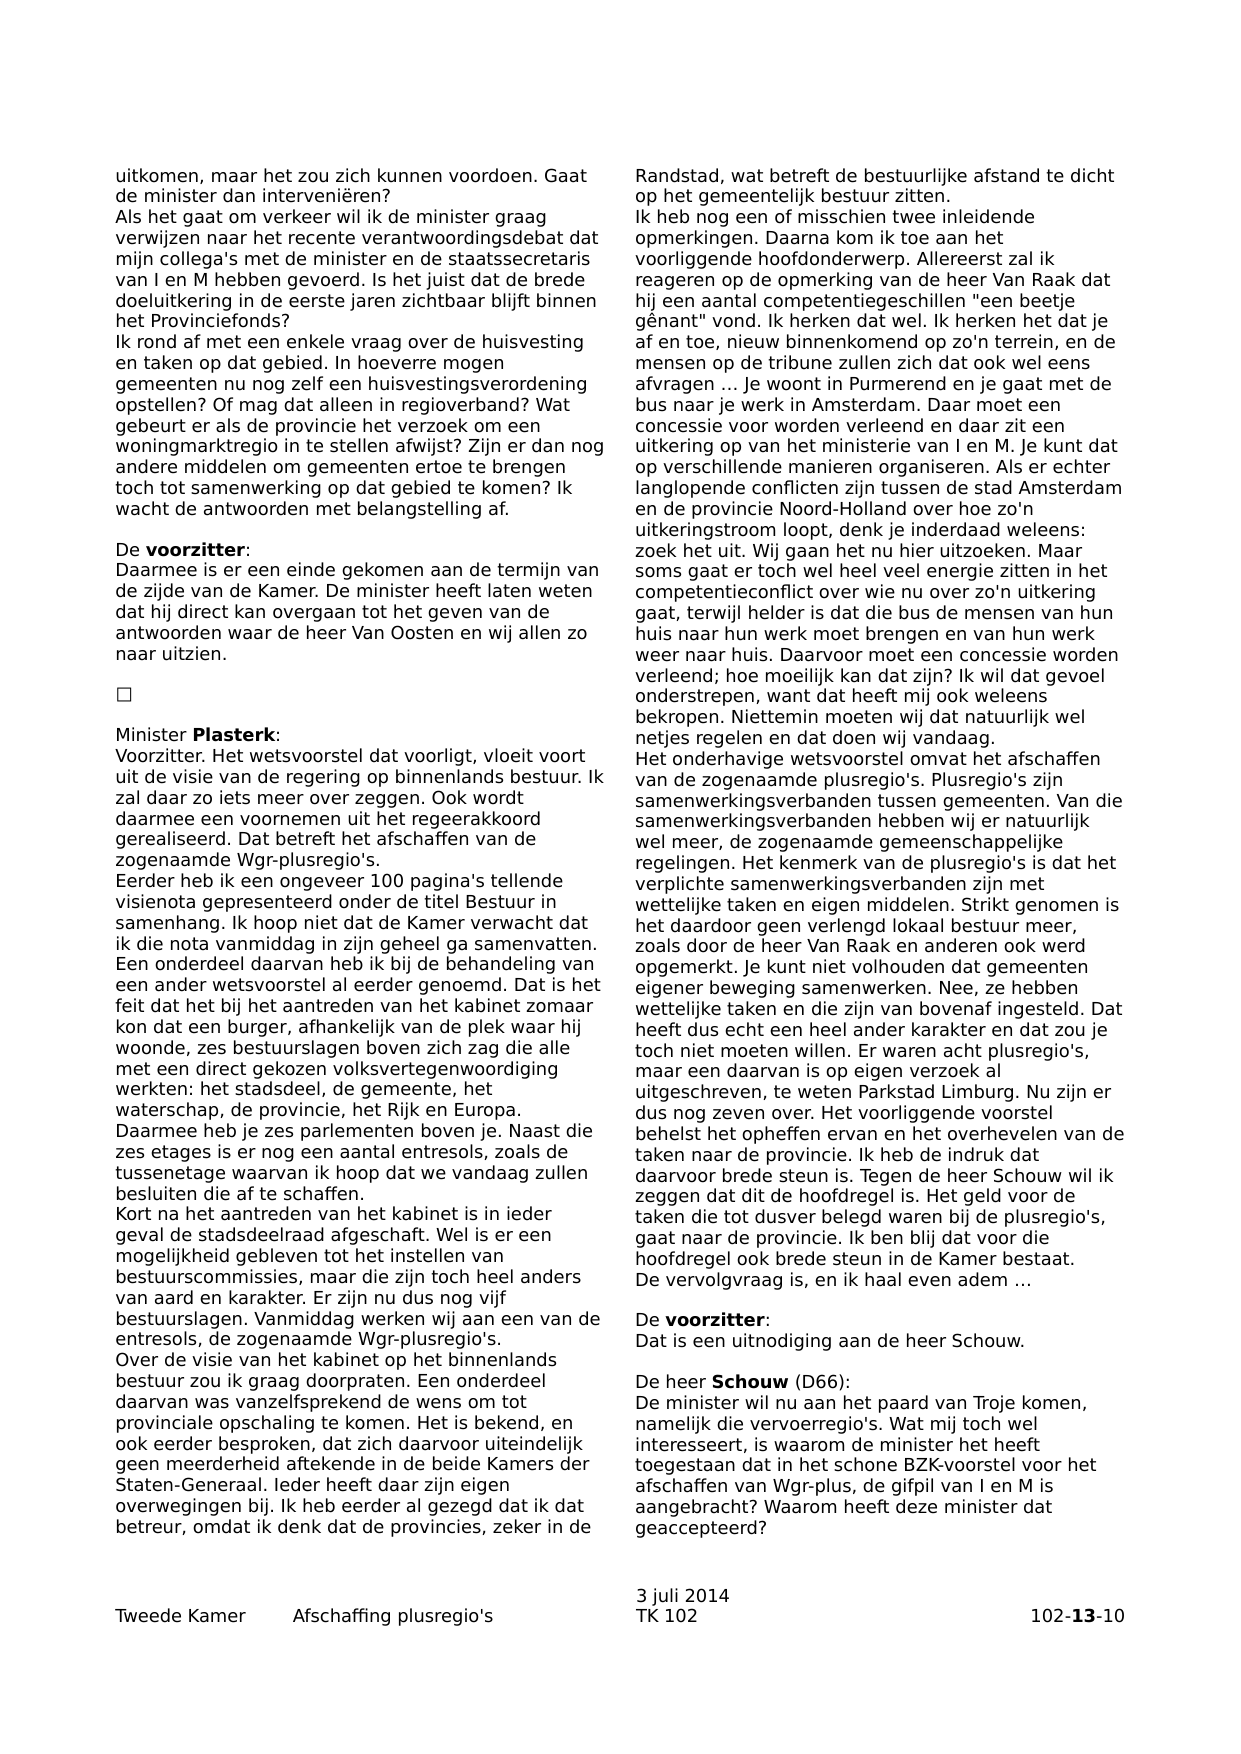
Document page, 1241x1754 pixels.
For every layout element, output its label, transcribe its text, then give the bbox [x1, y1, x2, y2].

text Voorzitter. Het wetsvoorstel dat voorligt, vloeit voort uit de visie van de regering op binnenlands bestuur. Ik zal daar zo iets meer over zeggen. Ook wordt daarmee een voornemen uit het regeerakkoord gerealiseerd. Dat betreft het afschaffen van de zogenaamde Wgr-plusregio's. [115, 746, 605, 871]
text De vervolgvraag is, en ik haal even adem … [635, 1269, 1125, 1290]
text uitkomen, maar het zou zich kunnen voordoen. Gaat de minister dan interveniëren? [115, 165, 605, 207]
text Minister Plasterk: [115, 725, 605, 746]
text De voorzitter: [635, 1310, 1125, 1331]
text De heer Schouw (D66): [635, 1372, 1125, 1393]
text Het onderhavige wetsvoorstel omvat het afschaffen van de zogenaamde plusregio's. Plusregio's zijn samenwerkingsverbanden tussen gemeenten. Van die samenwerkingsverbanden hebben wij er natuurlijk wel meer, de zogenaamde gemeenschappelijke regelingen. Het kenmerk van de plusregio's is dat het verplichte samenwerkingsverbanden zijn met wettelijke taken en eigen middelen. Strikt genomen is het daardoor geen verlengd lokaal bestuur meer, zoals door de heer Van Raak en anderen ook werd opgemerkt. Je kunt niet volhouden dat gemeenten eigener beweging samenwerken. Nee, ze hebben wettelijke taken en die zijn van bovenaf ingesteld. Dat heeft dus echt een heel ander karakter en dat zou je toch niet moeten willen. Er waren acht plusregio's, maar een daarvan is op eigen verzoek al uitgeschreven, te weten Parkstad Limburg. Nu zijn er dus nog zeven over. Het voorliggende voorstel behelst het opheffen ervan en het overhevelen van de taken naar de provincie. Ik heb de indruk dat daarvoor brede steun is. Tegen de heer Schouw wil ik zeggen dat dit de hoofdregel is. Het geld voor de taken die tot dusver belegd waren bij de plusregio's, gaat naar de provincie. Ik ben blij dat voor die hoofdregel ook brede steun in de Kamer bestaat. [635, 749, 1125, 1269]
text De minister wil nu aan het paard van Troje komen, namelijk die vervoerregio's. Wat mij toch wel interesseert, is waarom de minister het heeft toegestaan dat in het schone BZK-voorstel voor het afschaffen van Wgr-plus, de gifpil van I en M is aangebracht? Waarom heeft deze minister dat geaccepteerd? [635, 1393, 1125, 1538]
text Als het gaat om verkeer wil ik de minister graag verwijzen naar het recente verantwoordingsdebat dat mijn collega's met de minister en de staatssecretaris van I en M hebben gevoerd. Is het juist dat de brede doeluitkering in de eerste jaren zichtbaar blijft binnen het Provinciefonds? [115, 207, 605, 332]
text Ik rond af met een enkele vraag over de huisvesting en taken op dat gebied. In hoeverre mogen gemeenten nu nog zelf een huisvestingsverordening opstellen? Of mag dat alleen in regioverband? Wat gebeurt er als de provincie het verzoek om een woningmarktregio in te stellen afwijst? Zijn er dan nog andere middelen om gemeenten ertoe te brengen toch tot samenwerking op dat gebied te komen? Ik wacht de antwoorden met belangstelling af. [115, 332, 605, 519]
text Dat is een uitnodiging aan de heer Schouw. [635, 1331, 1125, 1352]
text Daarmee is er een einde gekomen aan de termijn van de zijde van de Kamer. De minister heeft laten weten dat hij direct kan overgaan tot het geven van de antwoorden waar de heer Van Oosten en wij allen zo naar uitzien. [115, 560, 605, 664]
text Over de visie van het kabinet op het binnenlands bestuur zou ik graag doorpraten. Een onderdeel daarvan was vanzelfsprekend de wens om tot provinciale opschaling te komen. Het is bekend, en ook eerder besproken, dat zich daarvoor uiteindelijk geen meerderheid aftekende in de beide Kamers der Staten-Generaal. Ieder heeft daar zijn eigen overwegingen bij. Ik heb eerder al gezegd dat ik dat betreur, omdat ik denk dat de provincies, zeker in de [115, 1350, 605, 1537]
text Kort na het aantreden van het kabinet is in ieder geval de stadsdeelraad afgeschaft. Wel is er een mogelijkheid gebleven tot het instellen van bestuurscommissies, maar die zijn toch heel anders van aard en karakter. Er zijn nu dus nog vijf bestuurslagen. Vanmiddag werken wij aan een van de entresols, de zogenaamde Wgr-plusregio's. [115, 1204, 605, 1350]
text Ik heb nog een of misschien twee inleidende opmerkingen. Daarna kom ik toe aan het voorliggende hoofdonderwerp. Allereerst zal ik reageren op de opmerking van de heer Van Raak dat hij een aantal competentiegeschillen "een beetje gênant" vond. Ik herken dat wel. Ik herken het dat je af en toe, nieuw binnenkomend op zo'n terrein, en de mensen op de tribune zullen zich dat ook wel eens afvragen … Je woont in Purmerend en je gaat met de bus naar je werk in Amsterdam. Daar moet een concessie voor worden verleend en daar zit een uitkering op van het ministerie van I en M. Je kunt dat op verschillende manieren organiseren. Als er echter langlopende conflicten zijn tussen de stad Amsterdam en de provincie Noord-Holland over hoe zo'n uitkeringstroom loopt, denk je inderdaad weleens: zoek het uit. Wij gaan het nu hier uitzoeken. Maar soms gaat er toch wel heel veel energie zitten in het competentieconflict over wie nu over zo'n uitkering gaat, terwijl helder is dat die bus de mensen van hun huis naar hun werk moet brengen en van hun werk weer naar huis. Daarvoor moet een concessie worden verleend; hoe moeilijk kan dat zijn? Ik wil dat gevoel onderstrepen, want dat heeft mij ook weleens bekropen. Niettemin moeten wij dat natuurlijk wel netjes regelen en dat doen wij vandaag. [635, 207, 1125, 749]
text De voorzitter: [115, 539, 605, 560]
text Eerder heb ik een ongeveer 100 pagina's tellende visienota gepresenteerd onder de titel Bestuur in samenhang. Ik hoop niet dat de Kamer verwacht dat ik die nota vanmiddag in zijn geheel ga samenvatten. Een onderdeel daarvan heb ik bij de behandeling van een ander wetsvoorstel al eerder genoemd. Dat is het feit dat het bij het aantreden van het kabinet zomaar kon dat een burger, afhankelijk van de plek waar hij woonde, zes bestuurslagen boven zich zag die alle met een direct gekozen volksvertegenwoordiging werkten: het stadsdeel, de gemeente, het waterschap, de provincie, het Rijk en Europa. Daarmee heb je zes parlementen boven je. Naast die zes etages is er nog een aantal entresols, zoals de tussenetage waarvan ik hoop dat we vandaag zullen besluiten die af te schaffen. [115, 871, 605, 1204]
text ⬜ [115, 684, 605, 705]
text Randstad, wat betreft de bestuurlijke afstand te dicht op het gemeentelijk bestuur zitten. [635, 165, 1125, 207]
